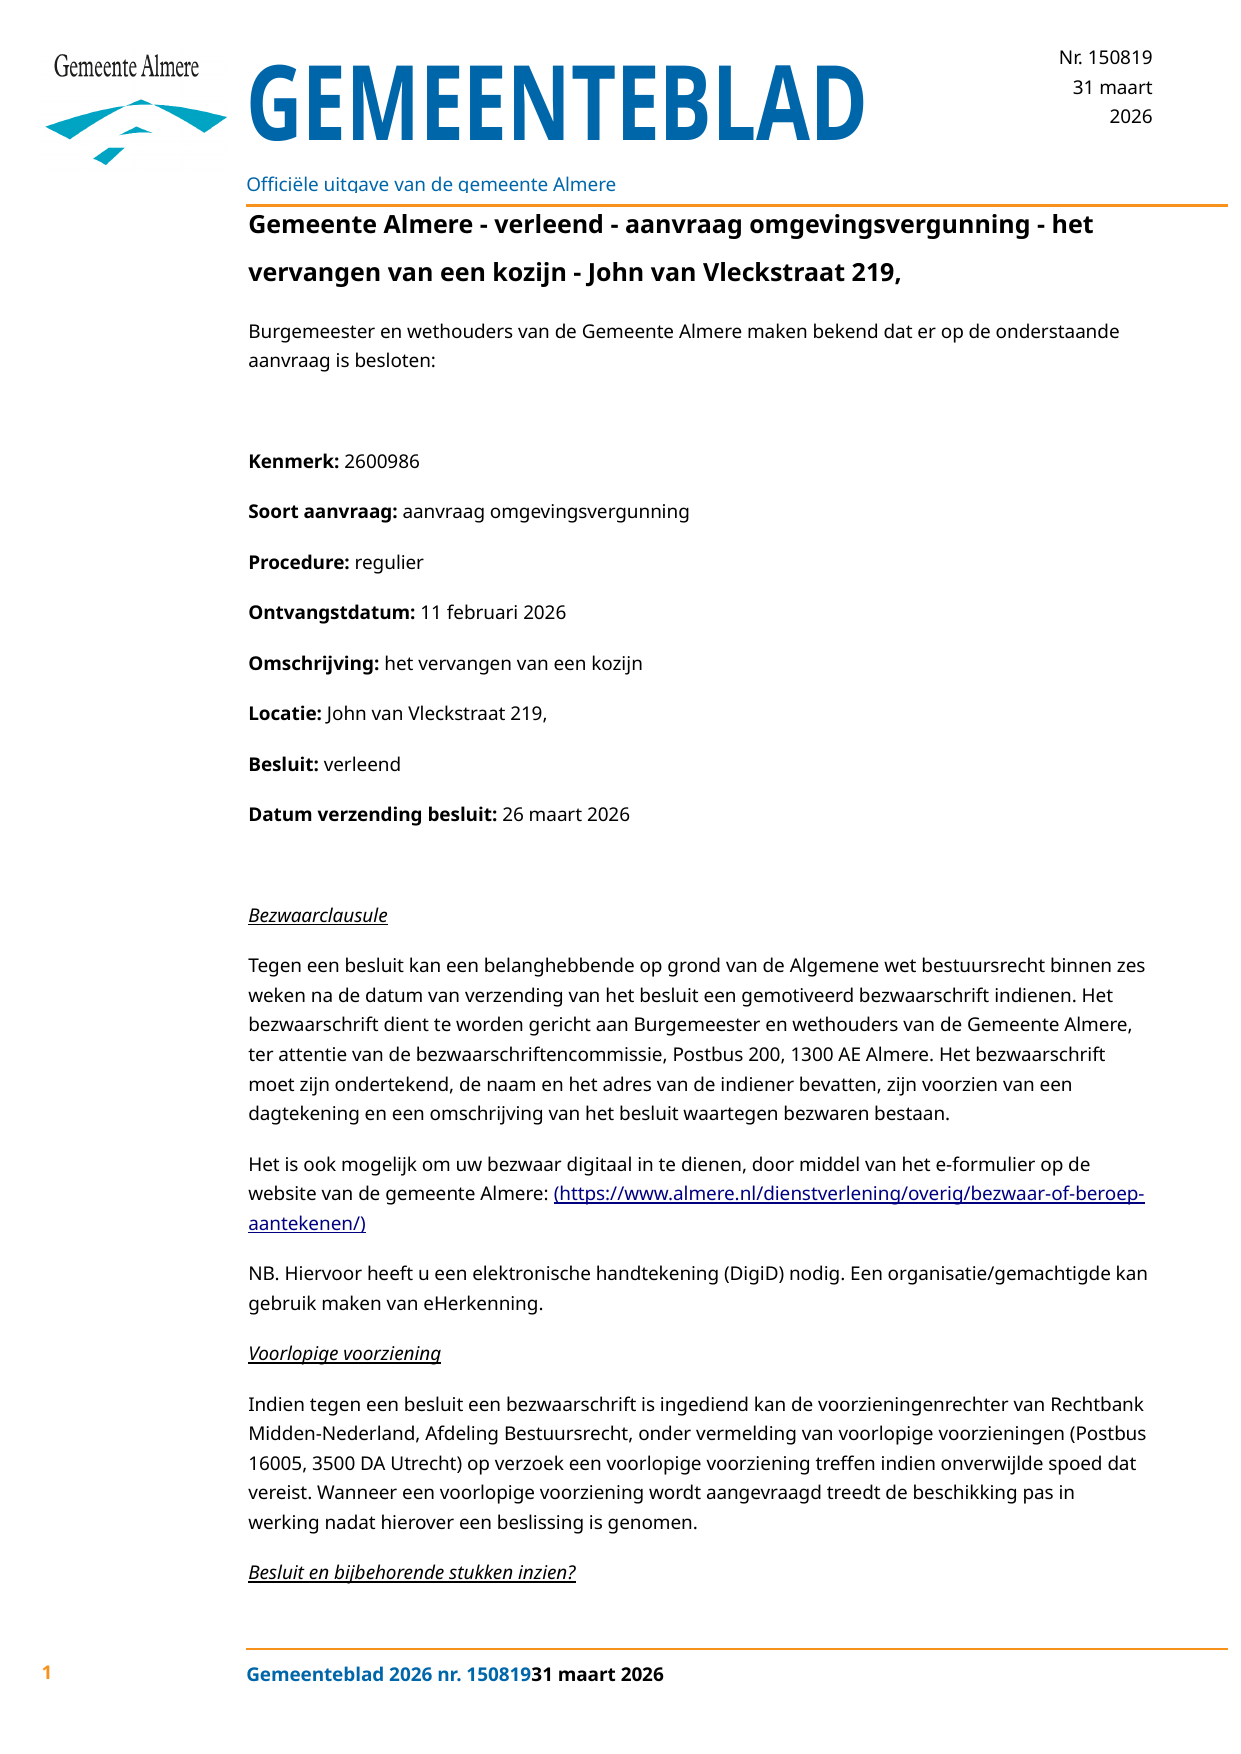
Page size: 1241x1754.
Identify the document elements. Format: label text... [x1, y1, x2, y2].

text Tegen een besluit kan een belanghebbende op grond van de Algemene wet bestuursrecht binnen zes weken na de datum van verzending van het besluit een gemotiveerd bezwaarschrift indienen. Het bezwaarschrift dient te worden gericht aan Burgemeester en wethouders van de Gemeente Almere, ter attentie van de bezwaarschriftencommissie, Postbus 200, 1300 AE Almere. Het bezwaarschrift moet zijn ondertekend, de naam en het adres van de indiener bevatten, zijn voorzien van een dagtekening en een omschrijving van het besluit waartegen bezwaren bestaan. [248, 952, 1152, 1126]
text Besluit en bijbehorende stukken inzien? [248, 1559, 1152, 1585]
text Indien tegen een besluit een bezwaarschrift is ingediend kan de voorzieningenrechter van Rechtbank Midden-Nederland, Afdeling Bestuursrecht, onder vermelding van voorlopige voorzieningen (Postbus 16005, 3500 DA Utrecht) op verzoek een voorlopige voorziening treffen indien onverwijlde spoed dat vereist. Wanneer een voorlopige voorziening wordt aangevraagd treedt de beschikking pas in werking nadat hierover een beslissing is genomen. [248, 1391, 1152, 1535]
text Bezwaarclausule [248, 902, 1152, 928]
text NB. Hiervoor heeft u een elektronische handtekening (DigiD) nodig. Een organisatie/gemachtigde kan gebruik maken van eHerkenning. [248, 1260, 1152, 1316]
picture [41, 47, 231, 172]
text Procedure: regulier [248, 549, 1152, 575]
text Ontvangstdatum: 11 februari 2026 [248, 599, 1152, 625]
text Datum verzending besluit: 26 maart 2026 [248, 801, 1152, 827]
text Locatie: John van Vleckstraat 219, [248, 700, 1152, 726]
text Kenmerk: 2600986 [248, 448, 1152, 474]
text Soort aanvraag: aanvraag omgevingsvergunning [248, 499, 1152, 524]
text Gemeente Almere - verleend - aanvraag omgevingsvergunning - het vervangen van een kozijn - John van Vleckstraat 219, [248, 207, 1152, 288]
text Voorlopige voorziening [248, 1340, 1152, 1366]
text Het is ook mogelijk om uw bezwaar digitaal in te dienen, door middel van het e-formulier op de website van de gemeente Almere: (https://www.almere.nl/dienstverlening/overig/bezwaar-of-beroep-aantekenen/) [248, 1151, 1152, 1236]
text Besluit: verleend [248, 751, 1152, 777]
text Omschrijving: het vervangen van een kozijn [248, 650, 1152, 676]
text Burgemeester en wethouders van de Gemeente Almere maken bekend dat er op de onderstaande aanvraag is besloten: [248, 318, 1152, 373]
